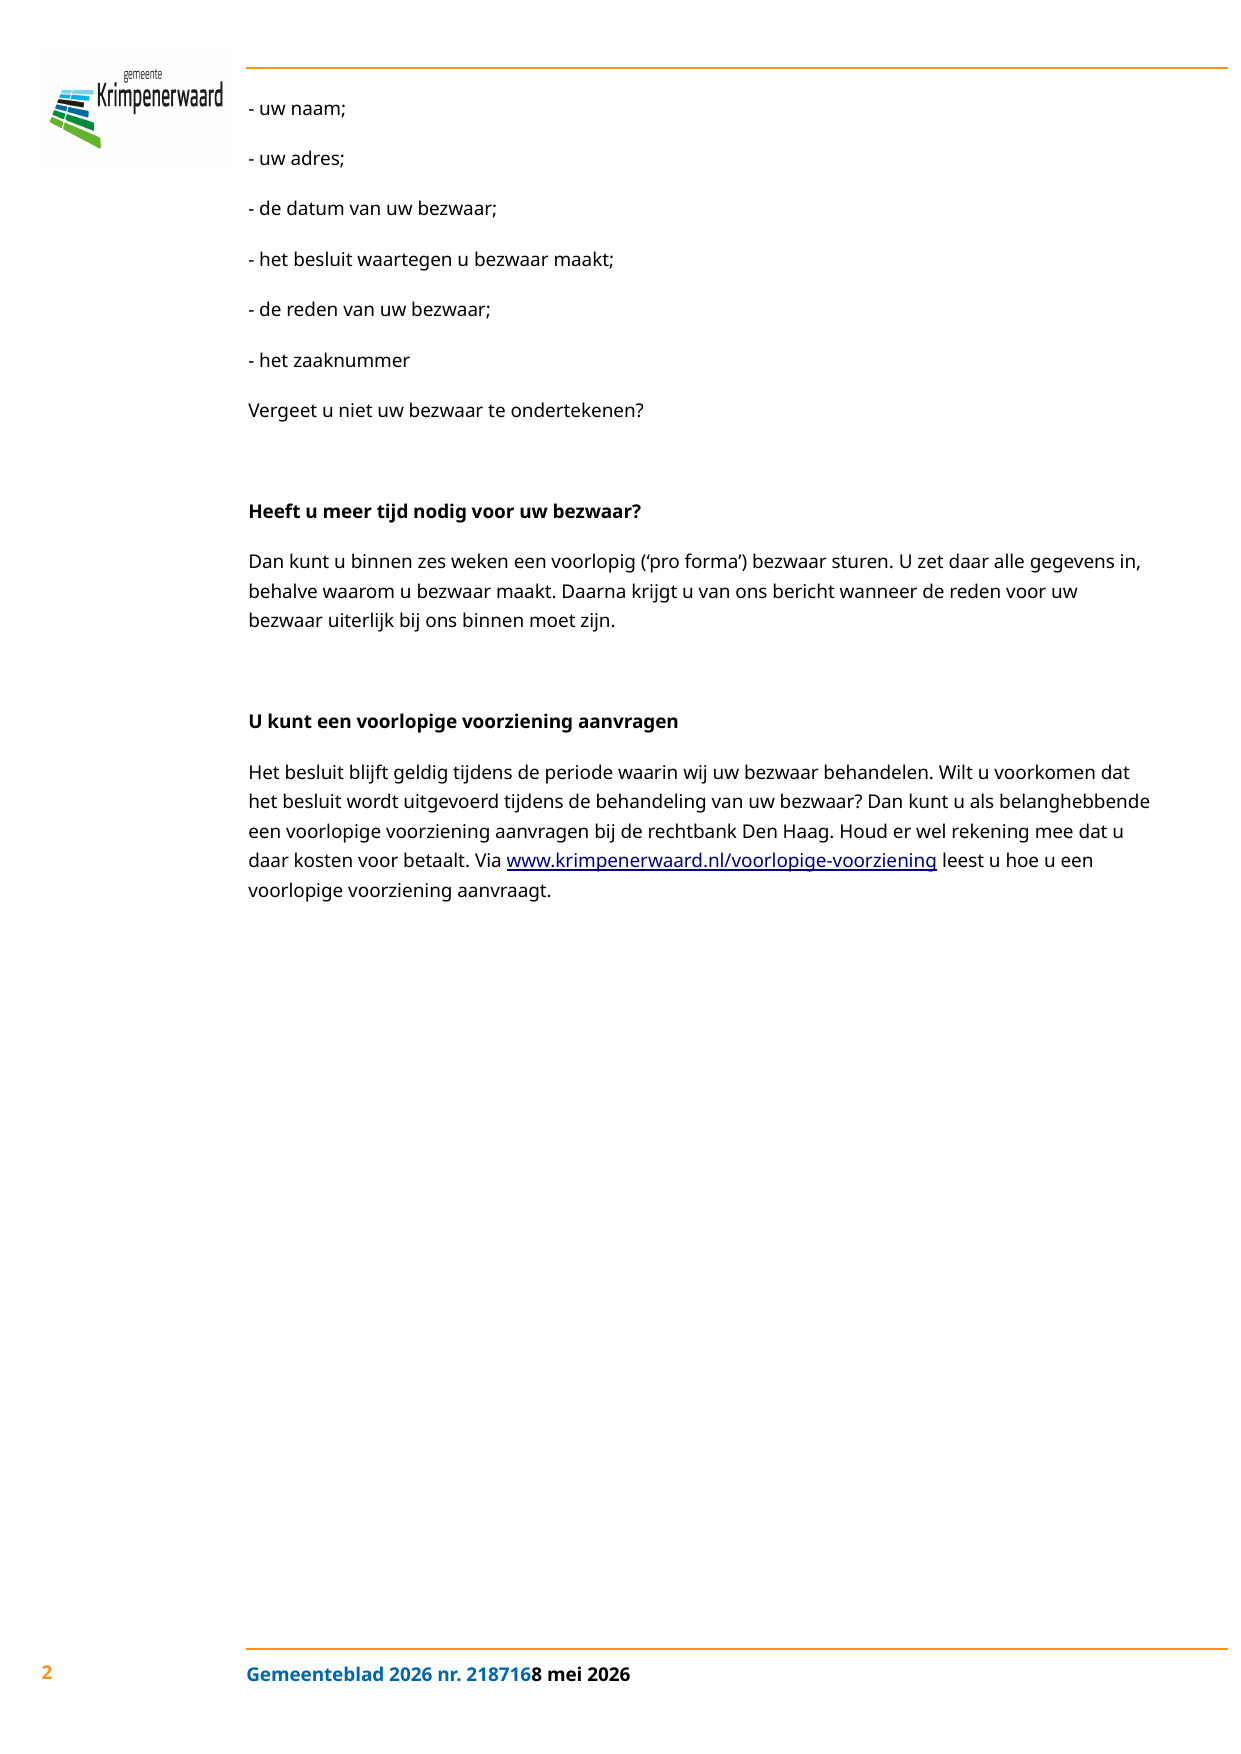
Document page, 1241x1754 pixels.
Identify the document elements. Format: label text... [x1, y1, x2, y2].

text - het zaaknummer [248, 347, 1152, 373]
text Heeft u meer tijd nodig voor uw bezwaar? [248, 498, 1152, 524]
text Dan kunt u binnen zes weken een voorlopig (‘pro forma’) bezwaar sturen. U zet daar alle gegevens in, behalve waarom u bezwaar maakt. Daarna krijgt u van ons bericht wanneer de reden voor uw bezwaar uiterlijk bij ons binnen moet zijn. [248, 548, 1152, 633]
text - het besluit waartegen u bezwaar maakt; [248, 246, 1152, 272]
text - uw adres; [248, 145, 1152, 171]
text - de reden van uw bezwaar; [248, 296, 1152, 322]
text Vergeet u niet uw bezwaar te ondertekenen? [248, 397, 1152, 423]
text U kunt een voorlopige voorziening aanvragen [248, 708, 1152, 734]
text Het besluit blijft geldig tijdens de periode waarin wij uw bezwaar behandelen. Wilt u voorkomen dat het besluit wordt uitgevoerd tijdens de behandeling van uw bezwaar? Dan kunt u als belanghebbende een voorlopige voorziening aanvragen bij de rechtbank Den Haag. Houd er wel rekening mee dat u daar kosten voor betaalt. Via www.krimpenerwaard.nl/voorlopige-voorziening leest u hoe u een voorlopige voorziening aanvraagt. [248, 759, 1152, 903]
picture [41, 47, 231, 172]
text - uw naam; [248, 95, 1152, 121]
text - de datum van uw bezwaar; [248, 196, 1152, 221]
